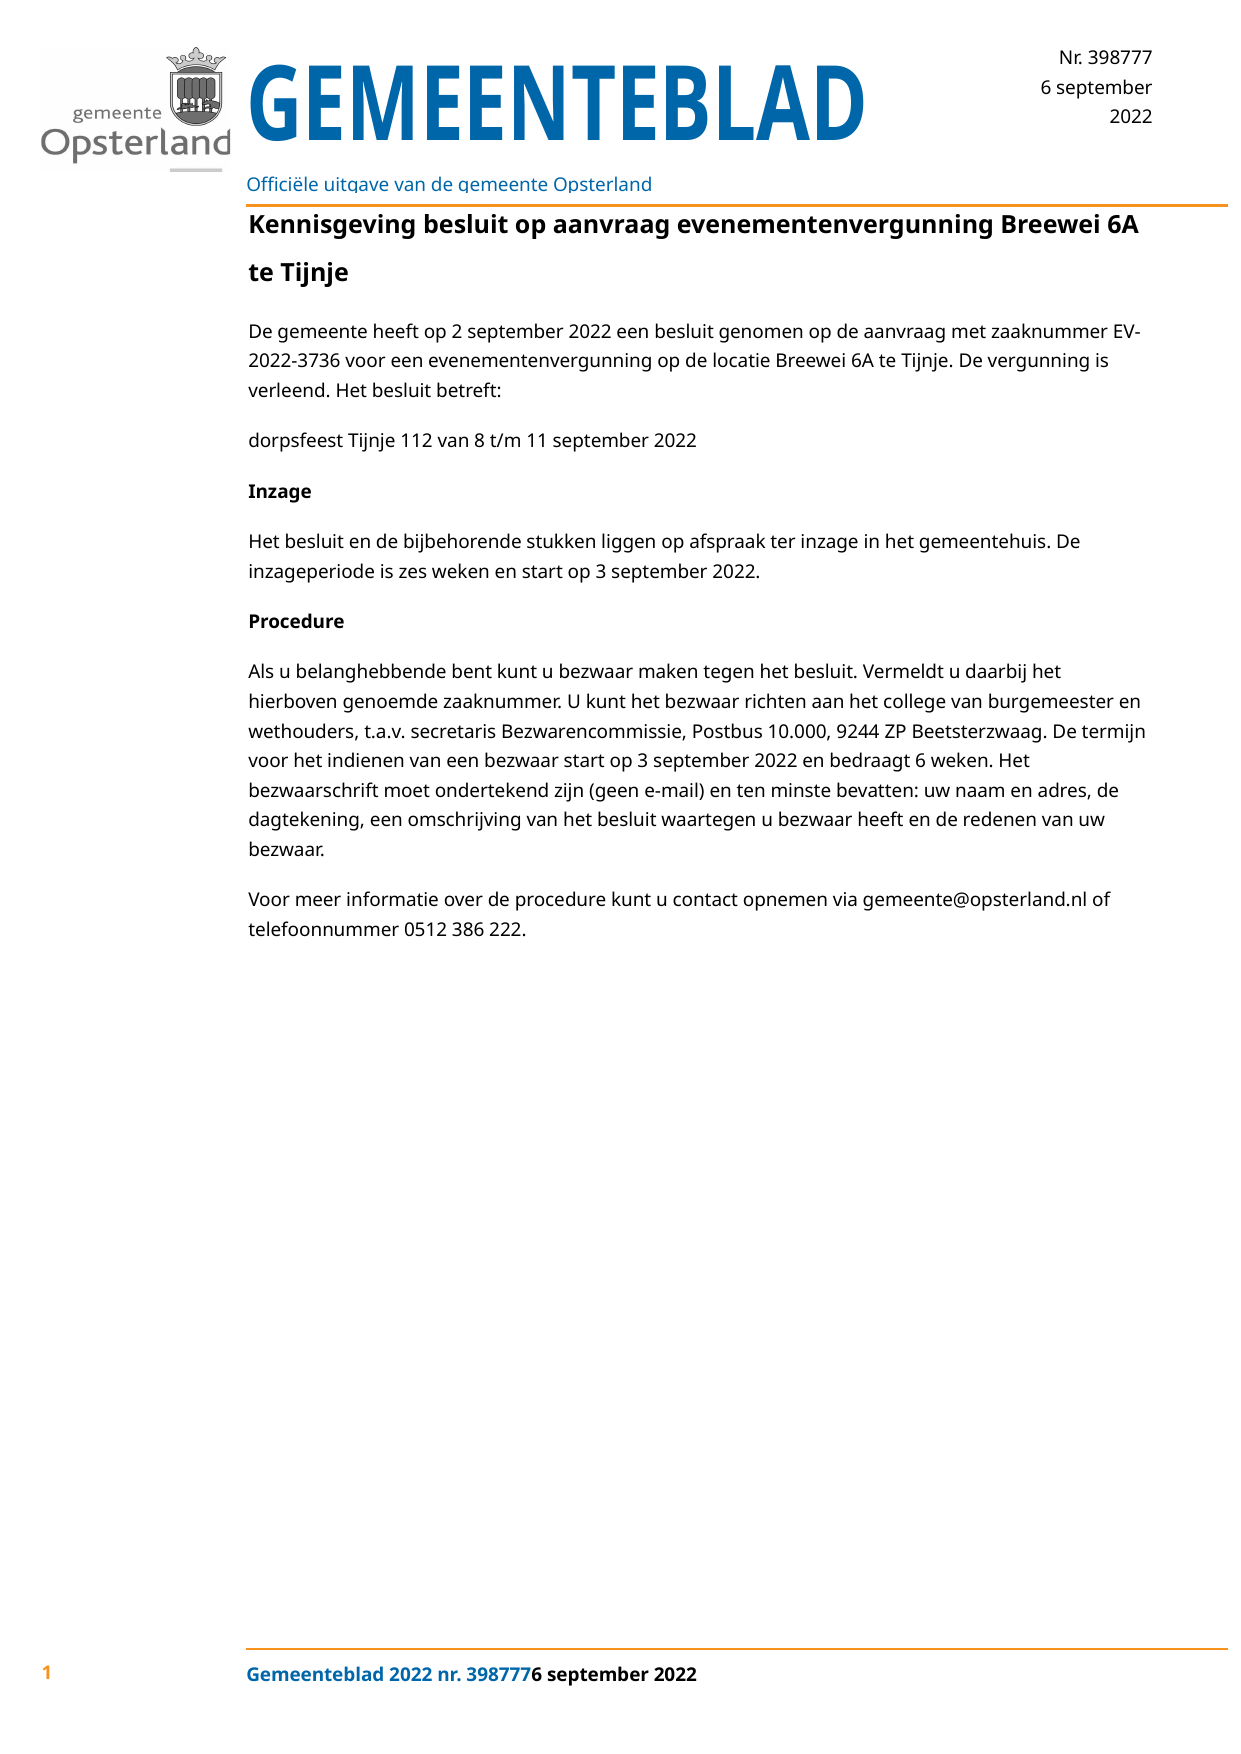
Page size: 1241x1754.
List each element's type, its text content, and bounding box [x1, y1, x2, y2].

text dorpsfeest Tijnje 112 van 8 t/m 11 september 2022 [248, 427, 1152, 453]
picture [41, 47, 231, 172]
text Het besluit en de bijbehorende stukken liggen op afspraak ter inzage in het gemeentehuis. De inzageperiode is zes weken en start op 3 september 2022. [248, 528, 1152, 584]
text Procedure [248, 608, 1152, 634]
text Voor meer informatie over de procedure kunt u contact opnemen via gemeente@opsterland.nl of telefoonnummer 0512 386 222. [248, 887, 1152, 942]
text De gemeente heeft op 2 september 2022 een besluit genomen op de aanvraag met zaaknummer EV-2022-3736 voor een evenementenvergunning op de locatie Breewei 6A te Tijnje. De vergunning is verleend. Het besluit betreft: [248, 318, 1152, 403]
text Kennisgeving besluit op aanvraag evenementenvergunning Breewei 6A te Tijnje [248, 207, 1152, 288]
text Inzage [248, 478, 1152, 504]
text Als u belanghebbende bent kunt u bezwaar maken tegen het besluit. Vermeldt u daarbij het hierboven genoemde zaaknummer. U kunt het bezwaar richten aan het college van burgemeester en wethouders, t.a.v. secretaris Bezwarencommissie, Postbus 10.000, 9244 ZP Beetsterzwaag. De termijn voor het indienen van een bezwaar start op 3 september 2022 en bedraagt 6 weken. Het bezwaarschrift moet ondertekend zijn (geen e-mail) en ten minste bevatten: uw naam en adres, de dagtekening, een omschrijving van het besluit waartegen u bezwaar heeft en de redenen van uw bezwaar. [248, 659, 1152, 862]
